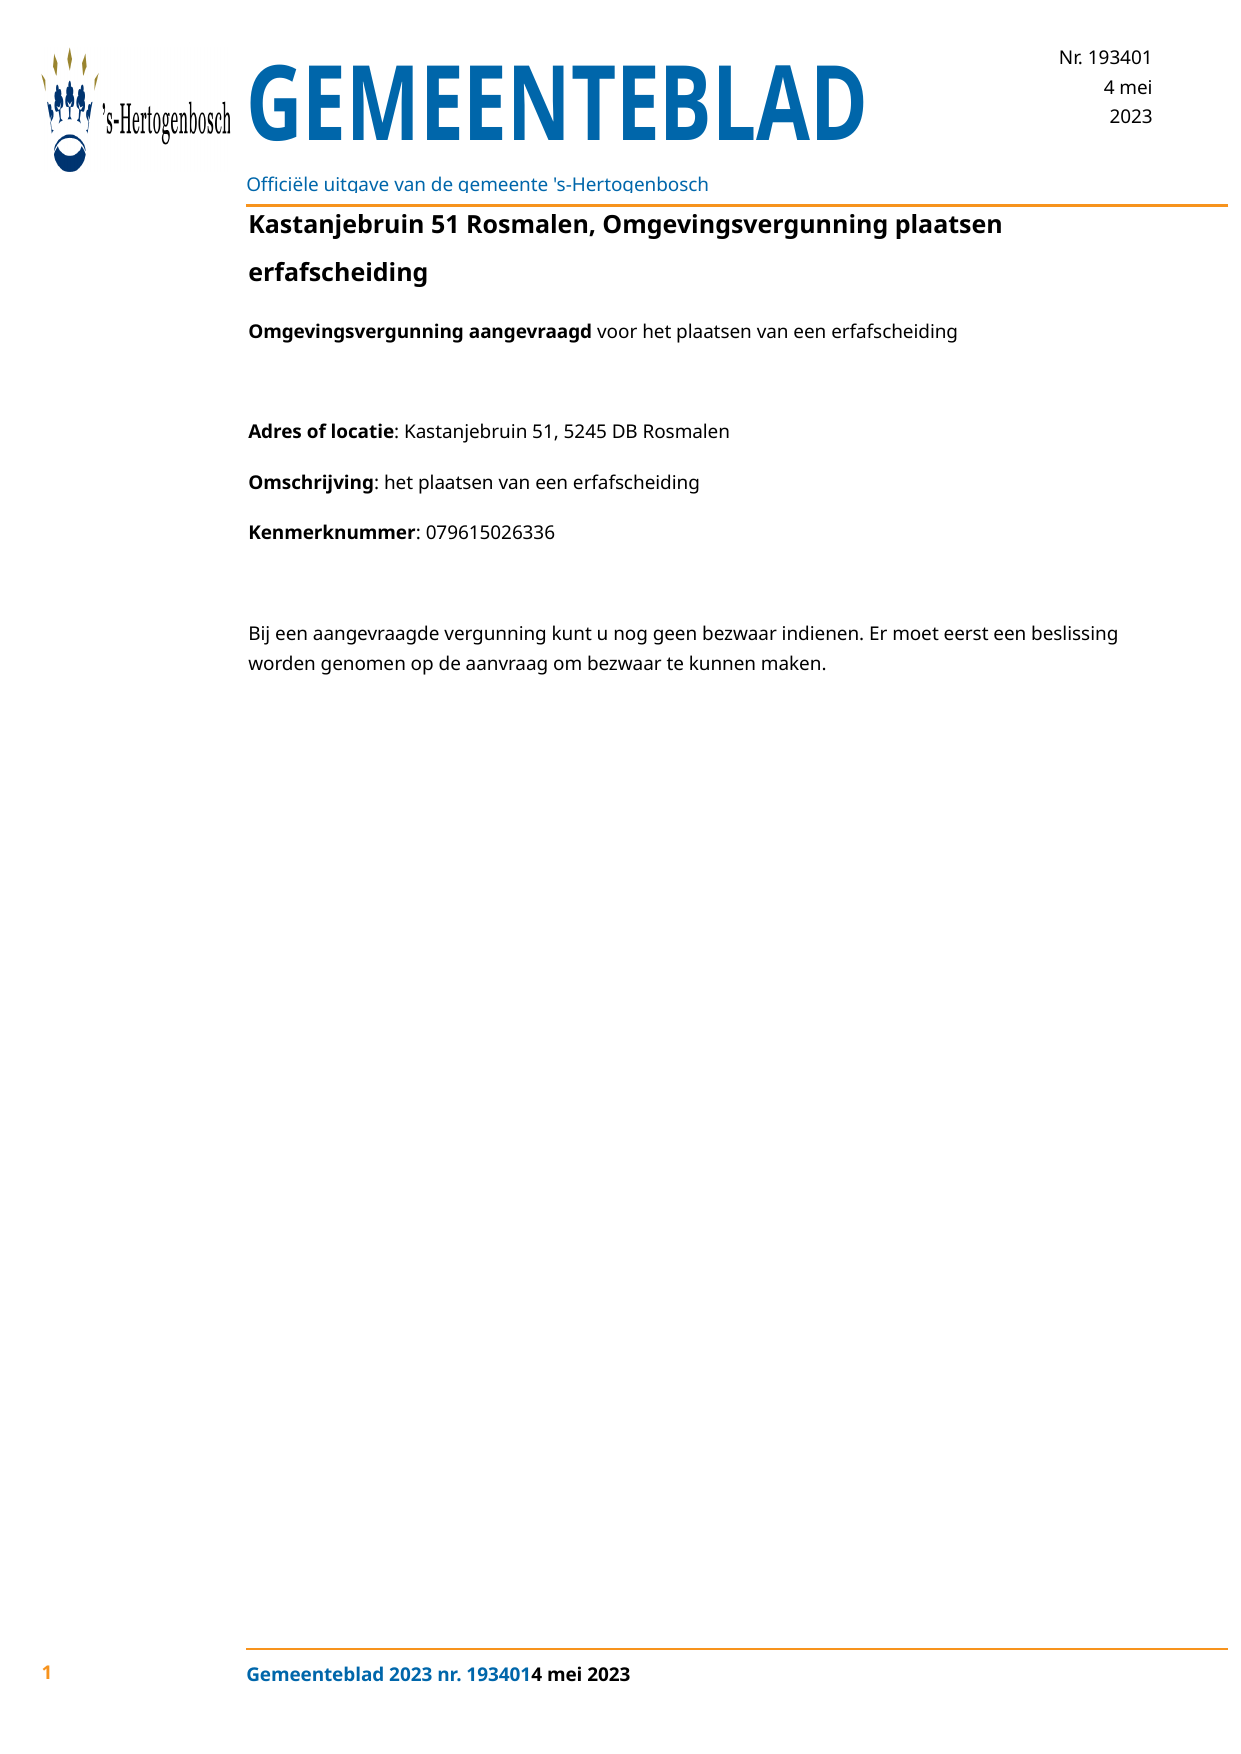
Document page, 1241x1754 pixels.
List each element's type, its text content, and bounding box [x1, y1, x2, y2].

text Kastanjebruin 51 Rosmalen, Omgevingsvergunning plaatsen erfafscheiding [248, 207, 1152, 288]
text Adres of locatie: Kastanjebruin 51, 5245 DB Rosmalen [248, 419, 1152, 444]
text Omschrijving: het plaatsen van een erfafscheiding [248, 469, 1152, 495]
text Omgevingsvergunning aangevraagd voor het plaatsen van een erfafscheiding [248, 318, 1152, 344]
text Kenmerknummer: 079615026336 [248, 519, 1152, 545]
text Bij een aangevraagde vergunning kunt u nog geen bezwaar indienen. Er moet eerst een beslissing worden genomen op de aanvraag om bezwaar te kunnen maken. [248, 620, 1152, 676]
picture [41, 47, 231, 172]
